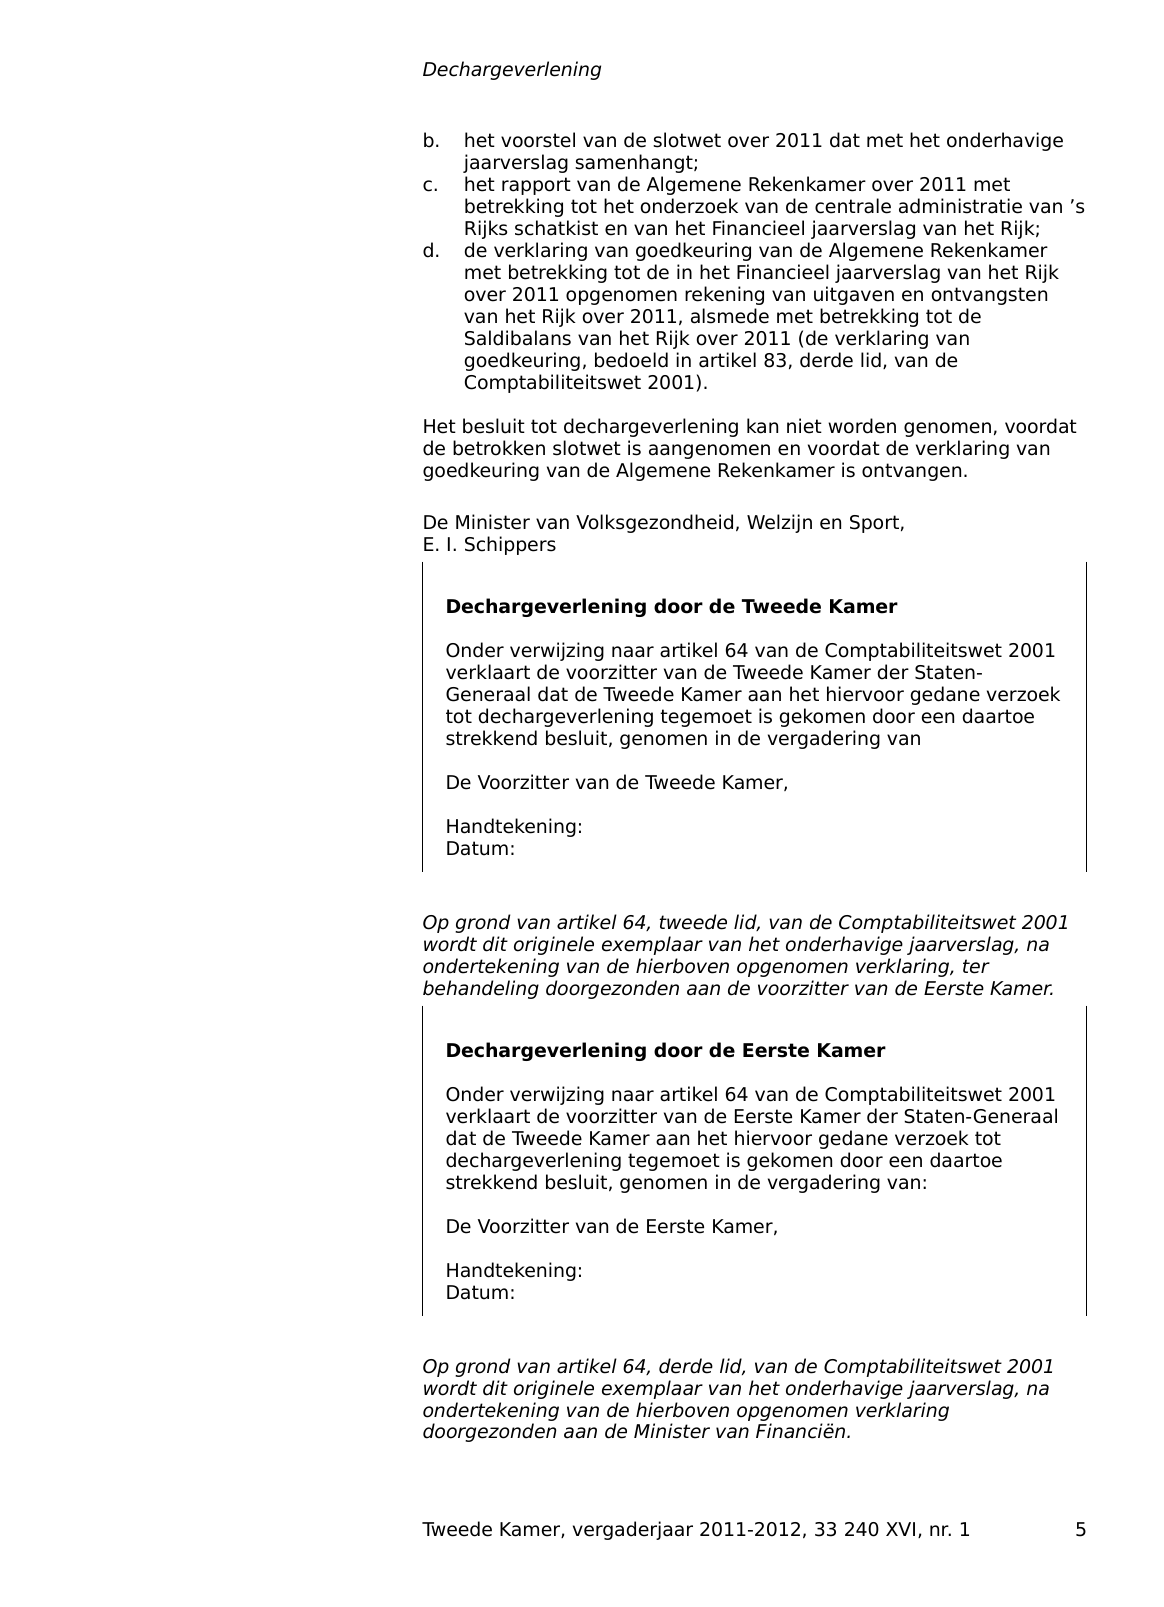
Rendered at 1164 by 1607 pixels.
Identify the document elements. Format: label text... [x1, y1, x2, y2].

text Op grond van artikel 64, tweede lid, van de Comptabiliteitswet 2001 wordt dit originele exemplaar van het onderhavige jaarverslag, na ondertekening van de hierboven opgenomen verklaring, ter behandeling doorgezonden aan de voorzitter van de Eerste Kamer. [422, 912, 1087, 999]
text d. de verklaring van goedkeuring van de Algemene Rekenkamer met betrekking tot de in het Financieel jaarverslag van het Rijk over 2011 opgenomen rekening van uitgaven en ontvangsten van het Rijk over 2011, alsmede met betrekking tot de Saldibalans van het Rijk over 2011 (de verklaring van goedkeuring, bedoeld in artikel 83, derde lid, van de Comptabiliteitswet 2001). [422, 240, 1087, 394]
table_header Dechargeverlening door de Eerste Kamer Onder verwijzing naar artikel 64 van de Comptabiliteitswet 2001 verklaart de voorzitter van de Eerste Kamer der Staten-Generaal dat de Tweede Kamer aan het hiervoor gedane verzoek tot dechargeverlening tegemoet is gekomen door een daartoe strekkend besluit, genomen in de vergadering van: De Voorzitter van de Eerste Kamer, Handtekening: Datum: [423, 1006, 1086, 1316]
text Op grond van artikel 64, derde lid, van de Comptabiliteitswet 2001 wordt dit originele exemplaar van het onderhavige jaarverslag, na ondertekening van de hierboven opgenomen verklaring doorgezonden aan de Minister van Financiën. [422, 1356, 1087, 1443]
text De Minister van Volksgezondheid, Welzijn en Sport, E. I. Schippers [422, 512, 1087, 556]
table_header Dechargeverlening door de Tweede Kamer Onder verwijzing naar artikel 64 van de Comptabiliteitswet 2001 verklaart de voorzitter van de Tweede Kamer der Staten-Generaal dat de Tweede Kamer aan het hiervoor gedane verzoek tot dechargeverlening tegemoet is gekomen door een daartoe strekkend besluit, genomen in de vergadering van De Voorzitter van de Tweede Kamer, Handtekening: Datum: [423, 562, 1086, 872]
text Het besluit tot dechargeverlening kan niet worden genomen, voordat de betrokken slotwet is aangenomen en voordat de verklaring van goedkeuring van de Algemene Rekenkamer is ontvangen. [422, 416, 1087, 482]
text b. het voorstel van de slotwet over 2011 dat met het onderhavige jaarverslag samenhangt; [422, 130, 1087, 174]
text c. het rapport van de Algemene Rekenkamer over 2011 met betrekking tot het onderzoek van de centrale administratie van ’s Rijks schatkist en van het Financieel jaarverslag van het Rijk; [422, 174, 1087, 240]
